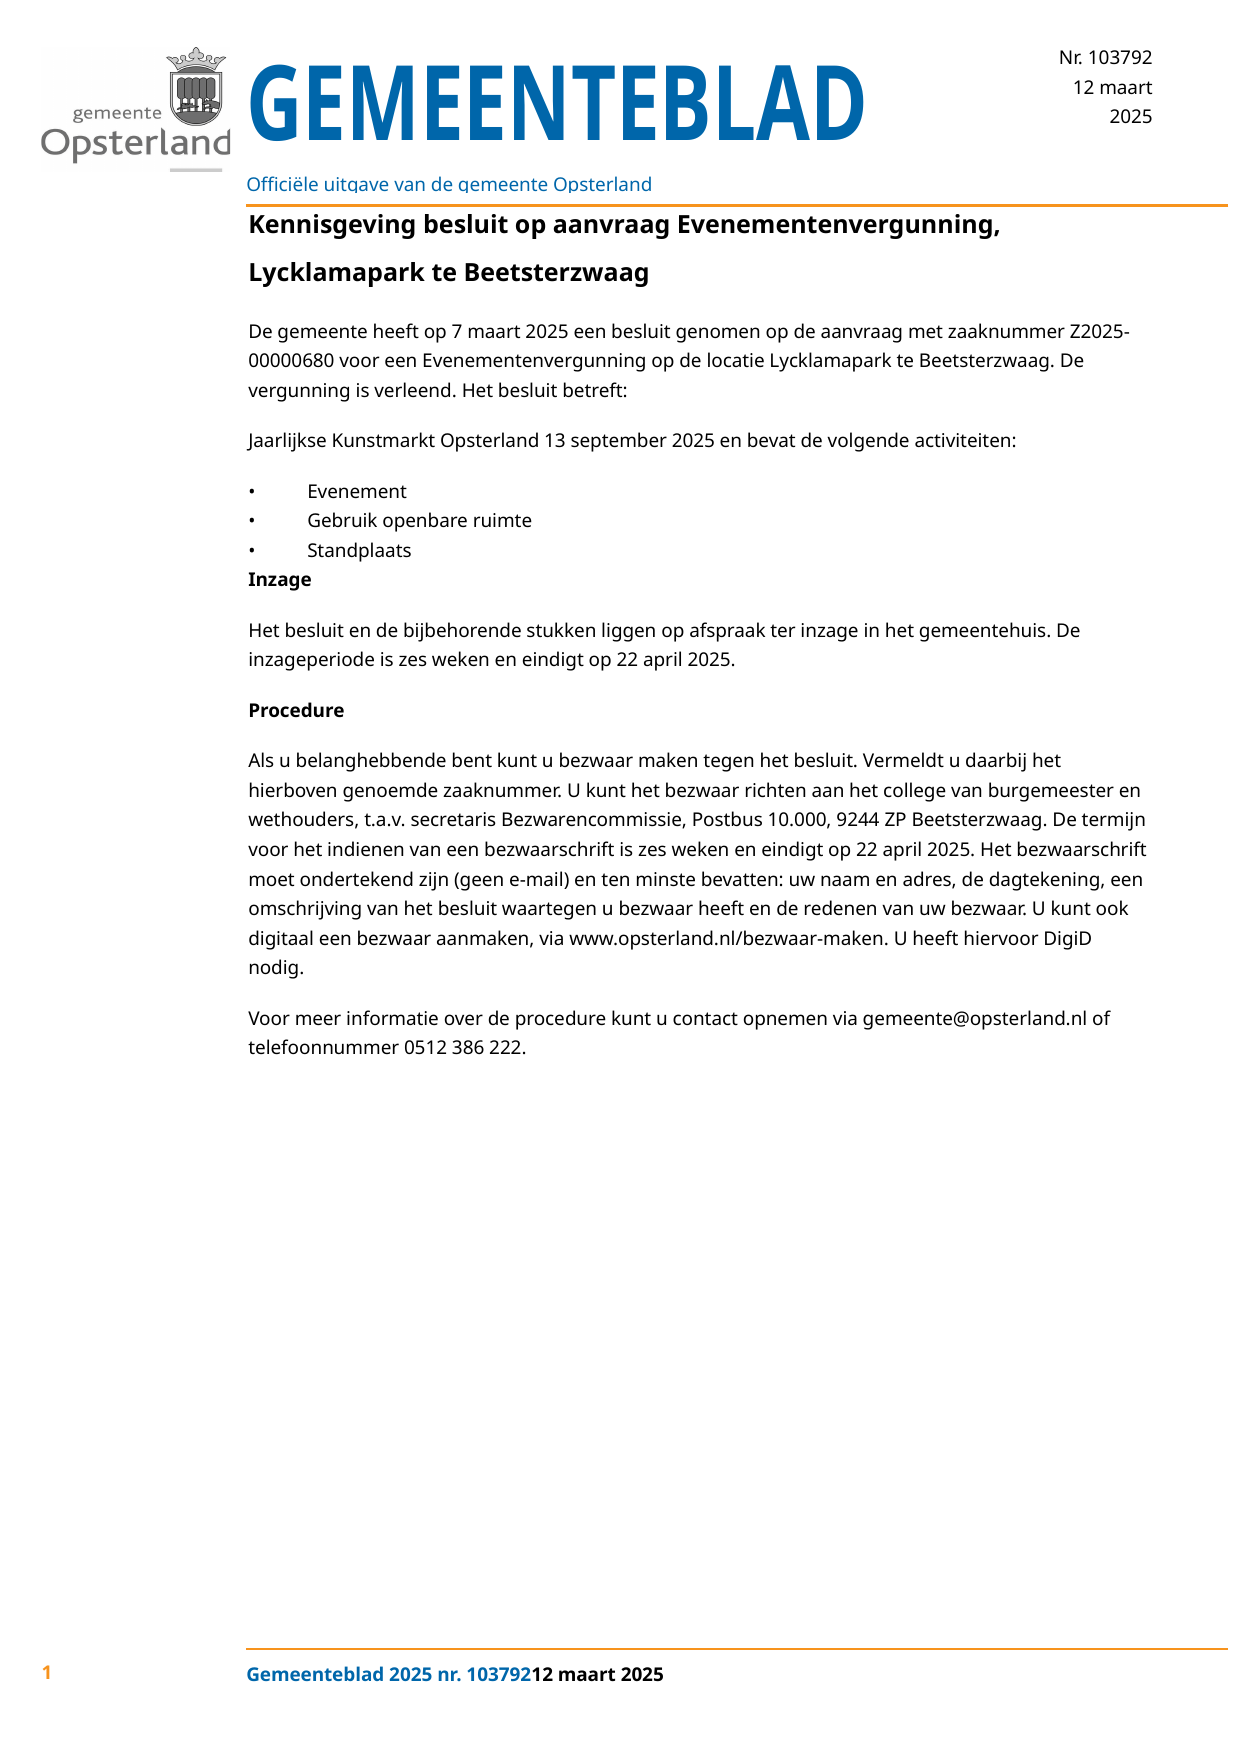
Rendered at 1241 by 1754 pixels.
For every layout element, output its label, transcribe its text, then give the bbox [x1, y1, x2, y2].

text Jaarlijkse Kunstmarkt Opsterland 13 september 2025 en bevat de volgende activiteiten: [248, 427, 1152, 453]
text De gemeente heeft op 7 maart 2025 een besluit genomen op de aanvraag met zaaknummer Z2025-00000680 voor een Evenementenvergunning op de locatie Lycklamapark te Beetsterzwaag. De vergunning is verleend. Het besluit betreft: [248, 318, 1152, 403]
list Gebruik openbare ruimte [248, 507, 1152, 533]
list Standplaats [248, 537, 1152, 563]
text Het besluit en de bijbehorende stukken liggen op afspraak ter inzage in het gemeentehuis. De inzageperiode is zes weken en eindigt op 22 april 2025. [248, 617, 1152, 672]
picture [41, 47, 231, 172]
text Voor meer informatie over de procedure kunt u contact opnemen via gemeente@opsterland.nl of telefoonnummer 0512 386 222. [248, 1005, 1152, 1060]
text Procedure [248, 697, 1152, 723]
text Als u belanghebbende bent kunt u bezwaar maken tegen het besluit. Vermeldt u daarbij het hierboven genoemde zaaknummer. U kunt het bezwaar richten aan het college van burgemeester en wethouders, t.a.v. secretaris Bezwarencommissie, Postbus 10.000, 9244 ZP Beetsterzwaag. De termijn voor het indienen van een bezwaarschrift is zes weken en eindigt op 22 april 2025. Het bezwaarschrift moet ondertekend zijn (geen e-mail) en ten minste bevatten: uw naam en adres, de dagtekening, een omschrijving van het besluit waartegen u bezwaar heeft en de redenen van uw bezwaar. U kunt ook digitaal een bezwaar aanmaken, via www.opsterland.nl/bezwaar-maken. U heeft hiervoor DigiD nodig. [248, 747, 1152, 980]
list Evenement [248, 478, 1152, 504]
text Kennisgeving besluit op aanvraag Evenementenvergunning, Lycklamapark te Beetsterzwaag [248, 207, 1152, 288]
text Inzage [248, 567, 1152, 592]
